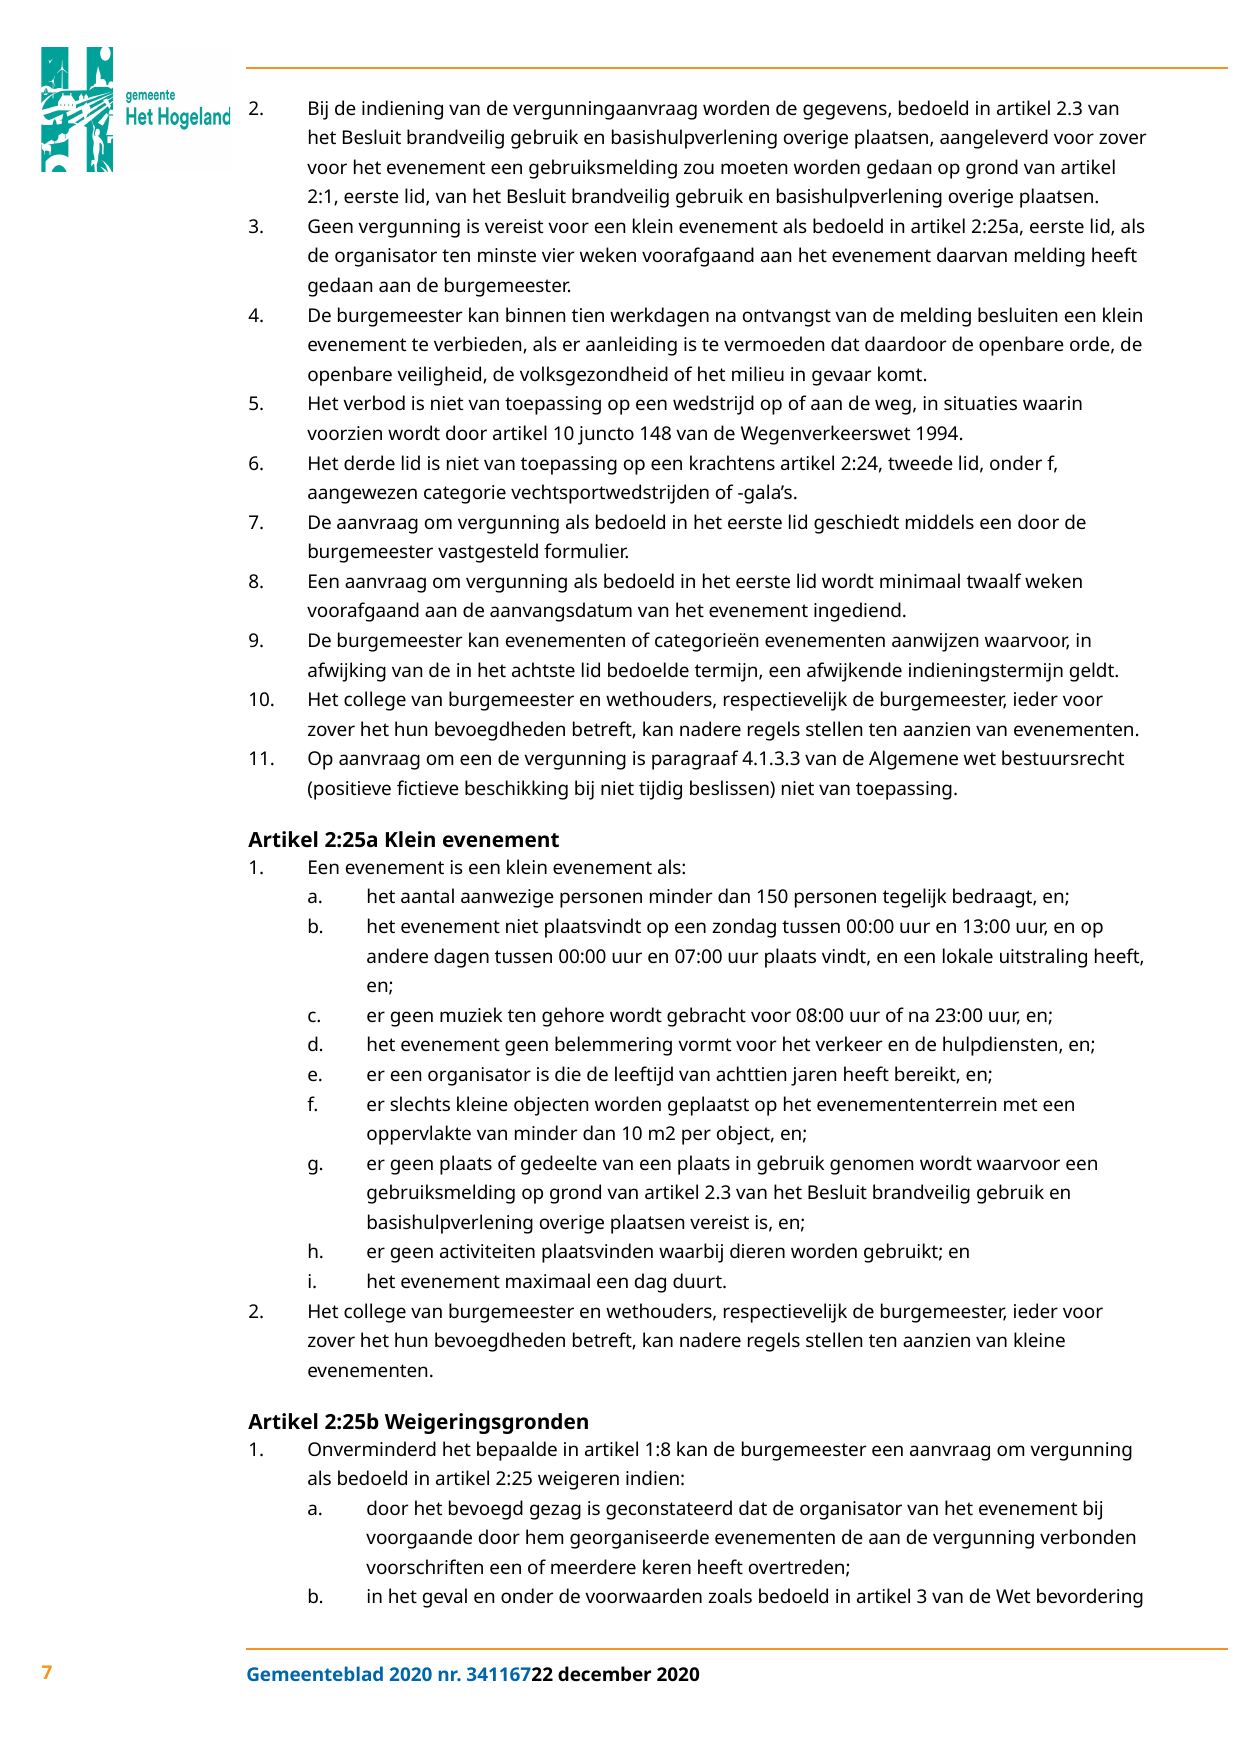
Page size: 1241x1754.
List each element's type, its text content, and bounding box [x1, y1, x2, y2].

list het evenement geen belemmering vormt voor het verkeer en de hulpdiensten, en; [307, 1032, 1152, 1057]
list Het college van burgemeester en wethouders, respectievelijk de burgemeester, ieder voor zover het hun bevoegdheden betreft, kan nadere regels stellen ten aanzien van kleine evenementen. [248, 1298, 1152, 1383]
picture [41, 47, 231, 172]
list De burgemeester kan evenementen of categorieën evenementen aanwijzen waarvoor, in afwijking van de in het achtste lid bedoelde termijn, een afwijkende indieningstermijn geldt. [248, 627, 1152, 683]
list De aanvraag om vergunning als bedoeld in het eerste lid geschiedt middels een door de burgemeester vastgesteld formulier. [248, 509, 1152, 564]
list het evenement maximaal een dag duurt. [307, 1268, 1152, 1294]
list Een aanvraag om vergunning als bedoeld in het eerste lid wordt minimaal twaalf weken voorafgaand aan de aanvangsdatum van het evenement ingediend. [248, 568, 1152, 623]
list er geen plaats of gedeelte van een plaats in gebruik genomen wordt waarvoor een gebruiksmelding op grond van artikel 2.3 van het Besluit brandveilig gebruik en basishulpverlening overige plaatsen vereist is, en; [307, 1150, 1152, 1235]
list er geen activiteiten plaatsvinden waarbij dieren worden gebruikt; en [307, 1239, 1152, 1264]
list De burgemeester kan binnen tien werkdagen na ontvangst van de melding besluiten een klein evenement te verbieden, als er aanleiding is te vermoeden dat daardoor de openbare orde, de openbare veiligheid, de volksgezondheid of het milieu in gevaar komt. [248, 302, 1152, 387]
list Het college van burgemeester en wethouders, respectievelijk de burgemeester, ieder voor zover het hun bevoegdheden betreft, kan nadere regels stellen ten aanzien van evenementen. [248, 686, 1152, 742]
list door het bevoegd gezag is geconstateerd dat de organisator van het evenement bij voorgaande door hem georganiseerde evenementen de aan de vergunning verbonden voorschriften een of meerdere keren heeft overtreden; [307, 1495, 1152, 1580]
list Een evenement is een klein evenement als: [248, 854, 1152, 880]
list Bij de indiening van de vergunningaanvraag worden de gegevens, bedoeld in artikel 2.3 van het Besluit brandveilig gebruik en basishulpverlening overige plaatsen, aangeleverd voor zover voor het evenement een gebruiksmelding zou moeten worden gedaan op grond van artikel 2:1, eerste lid, van het Besluit brandveilig gebruik en basishulpverlening overige plaatsen. [248, 95, 1152, 209]
text Artikel 2:25a Klein evenement [248, 826, 1152, 854]
list het evenement niet plaatsvindt op een zondag tussen 00:00 uur en 13:00 uur, en op andere dagen tussen 00:00 uur en 07:00 uur plaats vindt, en een lokale uitstraling heeft, en; [307, 913, 1152, 998]
list Het verbod is niet van toepassing op een wedstrijd op of aan de weg, in situaties waarin voorzien wordt door artikel 10 juncto 148 van de Wegenverkeerswet 1994. [248, 391, 1152, 446]
list Geen vergunning is vereist voor een klein evenement als bedoeld in artikel 2:25a, eerste lid, als de organisator ten minste vier weken voorafgaand aan het evenement daarvan melding heeft gedaan aan de burgemeester. [248, 213, 1152, 298]
text Artikel 2:25b Weigeringsgronden [248, 1407, 1152, 1436]
list Onverminderd het bepaalde in artikel 1:8 kan de burgemeester een aanvraag om vergunning als bedoeld in artikel 2:25 weigeren indien: [248, 1436, 1152, 1491]
list er geen muziek ten gehore wordt gebracht voor 08:00 uur of na 23:00 uur, en; [307, 1002, 1152, 1028]
list er slechts kleine objecten worden geplaatst op het evenemententerrein met een oppervlakte van minder dan 10 m2 per object, en; [307, 1091, 1152, 1146]
list Het derde lid is niet van toepassing op een krachtens artikel 2:24, tweede lid, onder f, aangewezen categorie vechtsportwedstrijden of -gala’s. [248, 450, 1152, 505]
list het aantal aanwezige personen minder dan 150 personen tegelijk bedraagt, en; [307, 884, 1152, 909]
list in het geval en onder de voorwaarden zoals bedoeld in artikel 3 van de Wet bevordering [307, 1584, 1152, 1609]
list er een organisator is die de leeftijd van achttien jaren heeft bereikt, en; [307, 1061, 1152, 1087]
list Op aanvraag om een de vergunning is paragraaf 4.1.3.3 van de Algemene wet bestuursrecht (positieve fictieve beschikking bij niet tijdig beslissen) niet van toepassing. [248, 746, 1152, 801]
